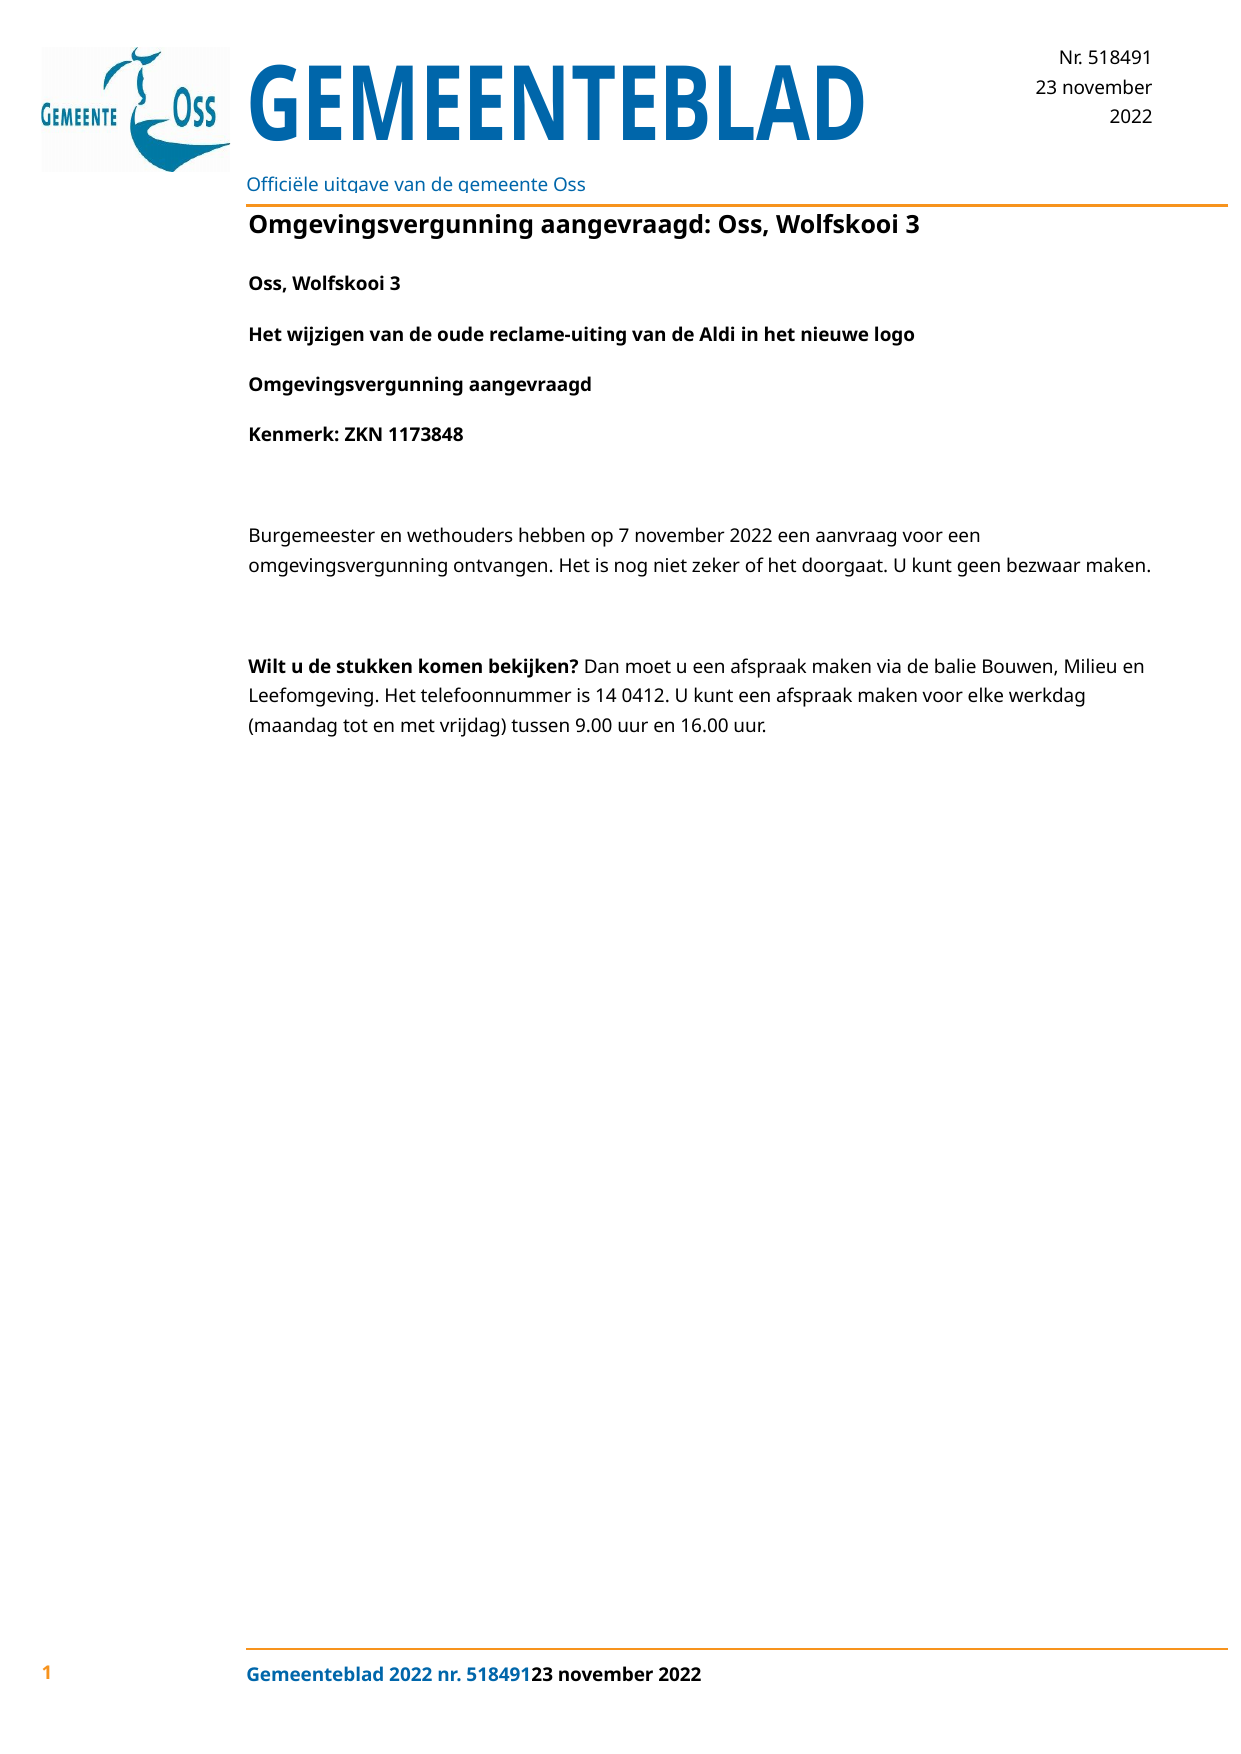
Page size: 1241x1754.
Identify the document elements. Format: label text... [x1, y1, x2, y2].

text Oss, Wolfskooi 3 [248, 270, 1152, 296]
text Omgevingsvergunning aangevraagd [248, 371, 1152, 397]
text Wilt u de stukken komen bekijken? Dan moet u een afspraak maken via de balie Bouwen, Milieu en Leefomgeving. Het telefoonnummer is 14 0412. U kunt een afspraak maken voor elke werkdag (maandag tot en met vrijdag) tussen 9.00 uur en 16.00 uur. [248, 653, 1152, 738]
text Het wijzigen van de oude reclame-uiting van de Aldi in het nieuwe logo [248, 321, 1152, 346]
text Omgevingsvergunning aangevraagd: Oss, Wolfskooi 3 [248, 207, 1152, 241]
text Burgemeester en wethouders hebben op 7 november 2022 een aanvraag voor een omgevingsvergunning ontvangen. Het is nog niet zeker of het doorgaat. U kunt geen bezwaar maken. [248, 522, 1152, 578]
text Kenmerk: ZKN 1173848 [248, 422, 1152, 447]
picture [41, 47, 231, 172]
